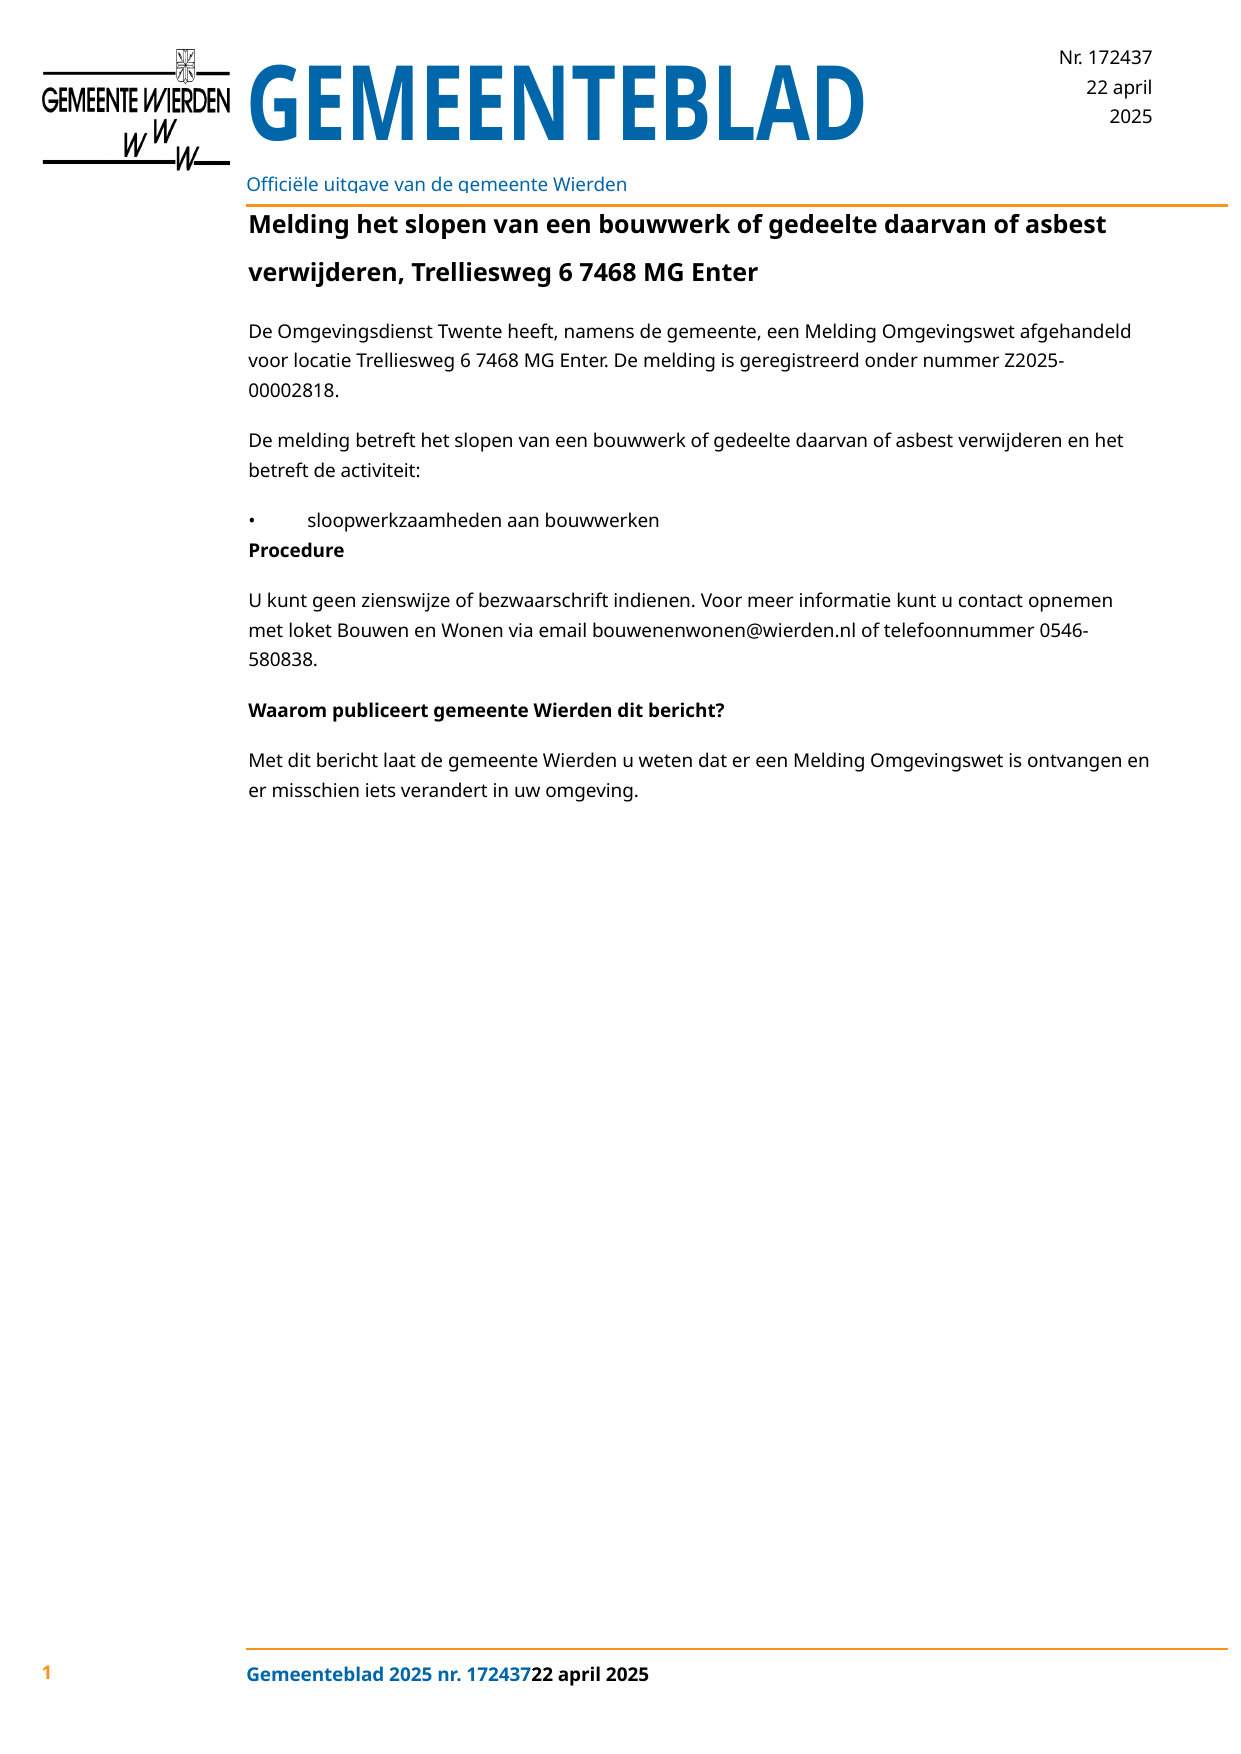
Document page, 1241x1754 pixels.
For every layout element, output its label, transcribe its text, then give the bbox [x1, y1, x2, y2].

text U kunt geen zienswijze of bezwaarschrift indienen. Voor meer informatie kunt u contact opnemen met loket Bouwen en Wonen via email bouwenenwonen@wierden.nl of telefoonnummer 0546-580838. [248, 587, 1152, 672]
text De melding betreft het slopen van een bouwwerk of gedeelte daarvan of asbest verwijderen en het betreft de activiteit: [248, 427, 1152, 483]
text Procedure [248, 537, 1152, 563]
text Met dit bericht laat de gemeente Wierden u weten dat er een Melding Omgevingswet is ontvangen en er misschien iets verandert in uw omgeving. [248, 747, 1152, 803]
text Waarom publiceert gemeente Wierden dit bericht? [248, 697, 1152, 723]
text Melding het slopen van een bouwwerk of gedeelte daarvan of asbest verwijderen, Trelliesweg 6 7468 MG Enter [248, 207, 1152, 288]
list sloopwerkzaamheden aan bouwwerken [248, 507, 1152, 533]
text De Omgevingsdienst Twente heeft, namens de gemeente, een Melding Omgevingswet afgehandeld voor locatie Trelliesweg 6 7468 MG Enter. De melding is geregistreerd onder nummer Z2025-00002818. [248, 318, 1152, 403]
picture [41, 47, 231, 172]
